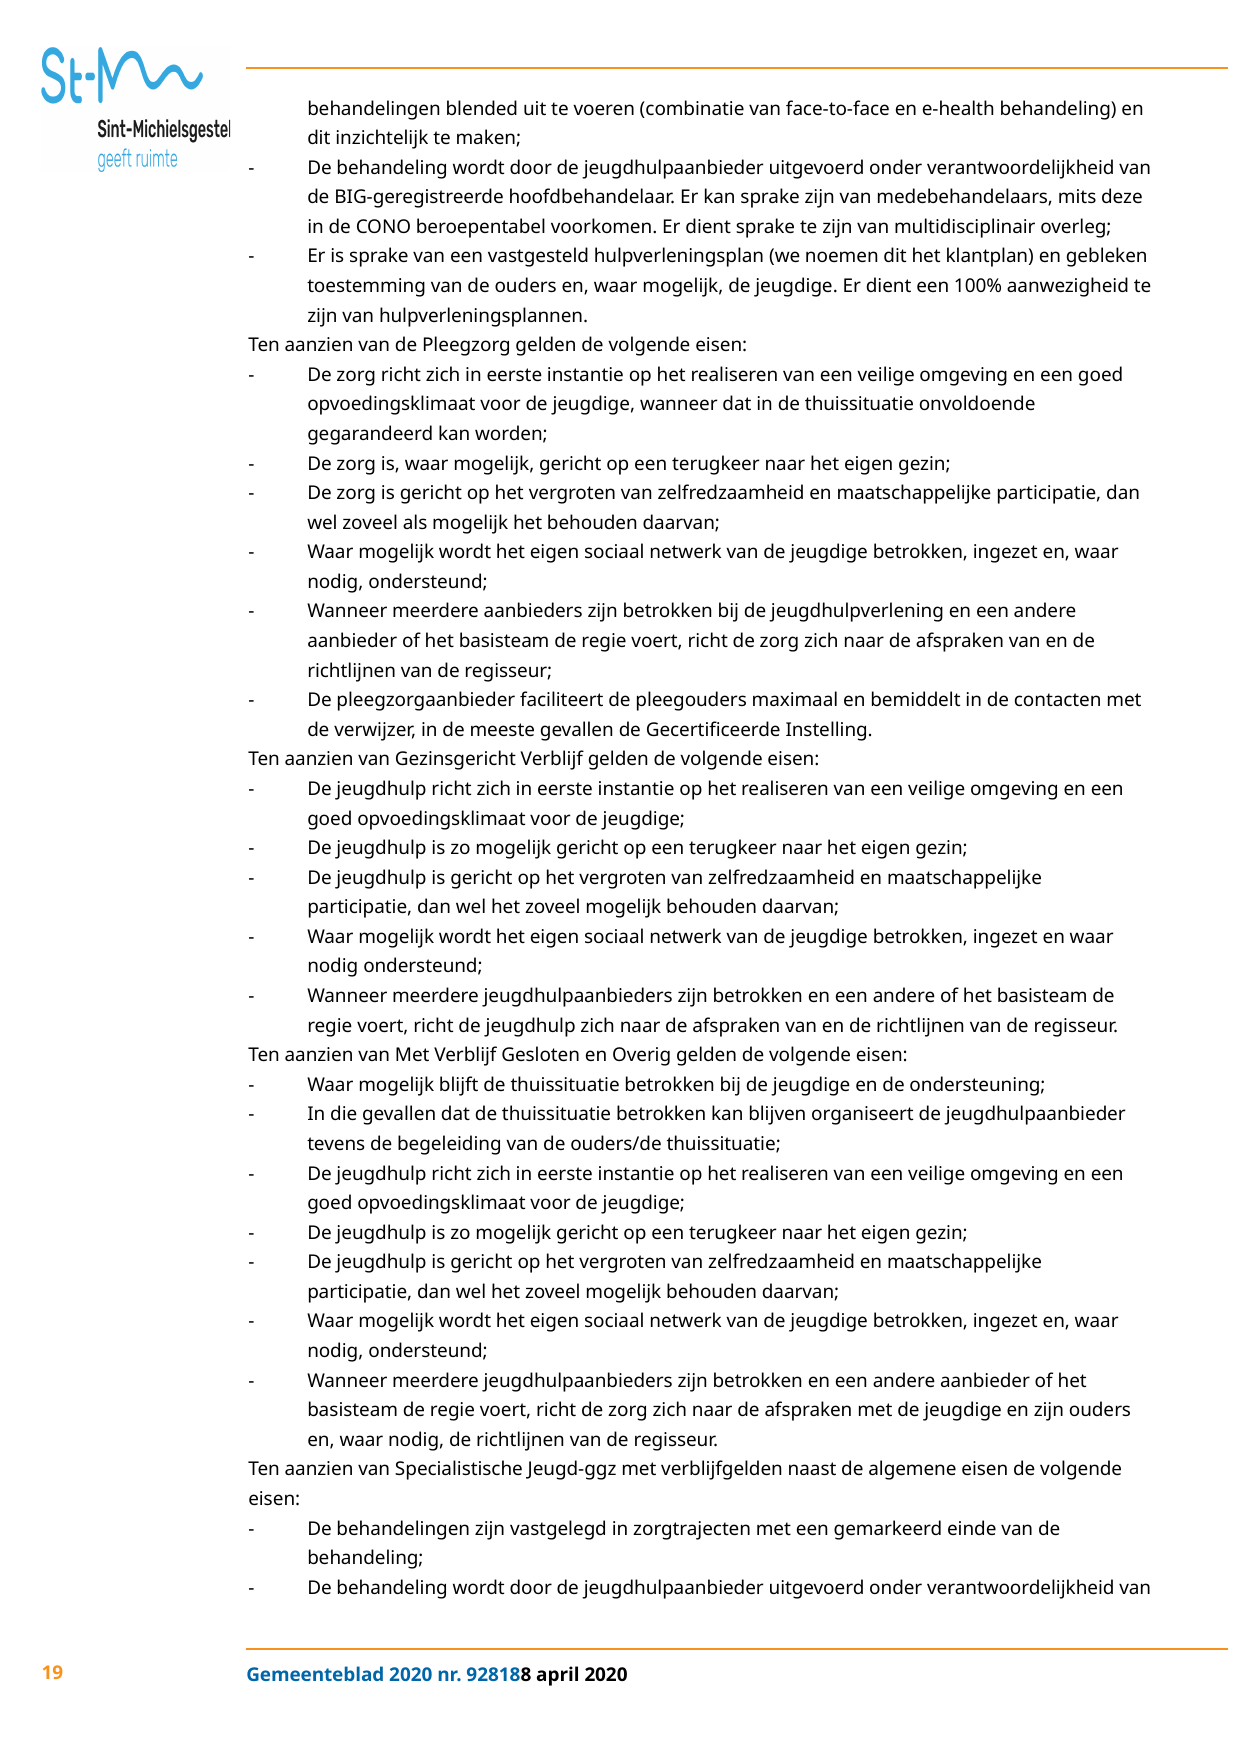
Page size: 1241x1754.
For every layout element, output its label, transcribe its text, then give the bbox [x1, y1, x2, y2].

text Ten aanzien van Specialistische Jeugd-ggz met verblijfgelden naast de algemene eisen de volgende eisen: [248, 1456, 1152, 1511]
text Ten aanzien van de Pleegzorg gelden de volgende eisen: [248, 331, 1152, 357]
list Waar mogelijk wordt het eigen sociaal netwerk van de jeugdige betrokken, ingezet en waar nodig ondersteund; [248, 923, 1152, 978]
list Waar mogelijk wordt het eigen sociaal netwerk van de jeugdige betrokken, ingezet en, waar nodig, ondersteund; [248, 538, 1152, 594]
list In die gevallen dat de thuissituatie betrokken kan blijven organiseert de jeugdhulpaanbieder tevens de begeleiding van de ouders/de thuissituatie; [248, 1101, 1152, 1156]
list De behandeling wordt door de jeugdhulpaanbieder uitgevoerd onder verantwoordelijkheid van de BIG-geregistreerde hoofdbehandelaar. Er kan sprake zijn van medebehandelaars, mits deze in de CONO beroepentabel voorkomen. Er dient sprake te zijn van multidisciplinair overleg; [248, 154, 1152, 239]
list De jeugdhulp richt zich in eerste instantie op het realiseren van een veilige omgeving en een goed opvoedingsklimaat voor de jeugdige; [248, 1160, 1152, 1215]
text Ten aanzien van Met Verblijf Gesloten en Overig gelden de volgende eisen: [248, 1041, 1152, 1067]
text Ten aanzien van Gezinsgericht Verblijf gelden de volgende eisen: [248, 746, 1152, 771]
list De jeugdhulp is zo mogelijk gericht op een terugkeer naar het eigen gezin; [248, 1219, 1152, 1245]
list De jeugdhulp is zo mogelijk gericht op een terugkeer naar het eigen gezin; [248, 834, 1152, 860]
list Wanneer meerdere aanbieders zijn betrokken bij de jeugdhulpverlening en een andere aanbieder of het basisteam de regie voert, richt de zorg zich naar de afspraken van en de richtlijnen van de regisseur; [248, 598, 1152, 683]
list De jeugdhulp is gericht op het vergroten van zelfredzaamheid en maatschappelijke participatie, dan wel het zoveel mogelijk behouden daarvan; [248, 1248, 1152, 1304]
picture [41, 47, 231, 172]
list De pleegzorgaanbieder faciliteert de pleegouders maximaal en bemiddelt in de contacten met de verwijzer, in de meeste gevallen de Gecertificeerde Instelling. [248, 686, 1152, 742]
list De behandelingen zijn vastgelegd in zorgtrajecten met een gemarkeerd einde van de behandeling; [248, 1515, 1152, 1570]
list De jeugdhulp richt zich in eerste instantie op het realiseren van een veilige omgeving en een goed opvoedingsklimaat voor de jeugdige; [248, 775, 1152, 831]
list De jeugdhulp is gericht op het vergroten van zelfredzaamheid en maatschappelijke participatie, dan wel het zoveel mogelijk behouden daarvan; [248, 864, 1152, 919]
list Wanneer meerdere jeugdhulpaanbieders zijn betrokken en een andere aanbieder of het basisteam de regie voert, richt de zorg zich naar de afspraken met de jeugdige en zijn ouders en, waar nodig, de richtlijnen van de regisseur. [248, 1367, 1152, 1452]
list Wanneer meerdere jeugdhulpaanbieders zijn betrokken en een andere of het basisteam de regie voert, richt de jeugdhulp zich naar de afspraken van en de richtlijnen van de regisseur. [248, 982, 1152, 1038]
list De zorg richt zich in eerste instantie op het realiseren van een veilige omgeving en een goed opvoedingsklimaat voor de jeugdige, wanneer dat in de thuissituatie onvoldoende gegarandeerd kan worden; [248, 361, 1152, 446]
list De zorg is gericht op het vergroten van zelfredzaamheid en maatschappelijke participatie, dan wel zoveel als mogelijk het behouden daarvan; [248, 479, 1152, 535]
list Er is sprake van een vastgesteld hulpverleningsplan (we noemen dit het klantplan) en gebleken toestemming van de ouders en, waar mogelijk, de jeugdige. Er dient een 100% aanwezigheid te zijn van hulpverleningsplannen. [248, 243, 1152, 328]
list De behandeling wordt door de jeugdhulpaanbieder uitgevoerd onder verantwoordelijkheid van [248, 1574, 1152, 1600]
list Waar mogelijk wordt het eigen sociaal netwerk van de jeugdige betrokken, ingezet en, waar nodig, ondersteund; [248, 1308, 1152, 1363]
list De zorg is, waar mogelijk, gericht op een terugkeer naar het eigen gezin; [248, 450, 1152, 476]
list Waar mogelijk blijft de thuissituatie betrokken bij de jeugdige en de ondersteuning; [248, 1071, 1152, 1097]
list behandelingen blended uit te voeren (combinatie van face-to-face en e-health behandeling) en dit inzichtelijk te maken; [248, 95, 1152, 150]
